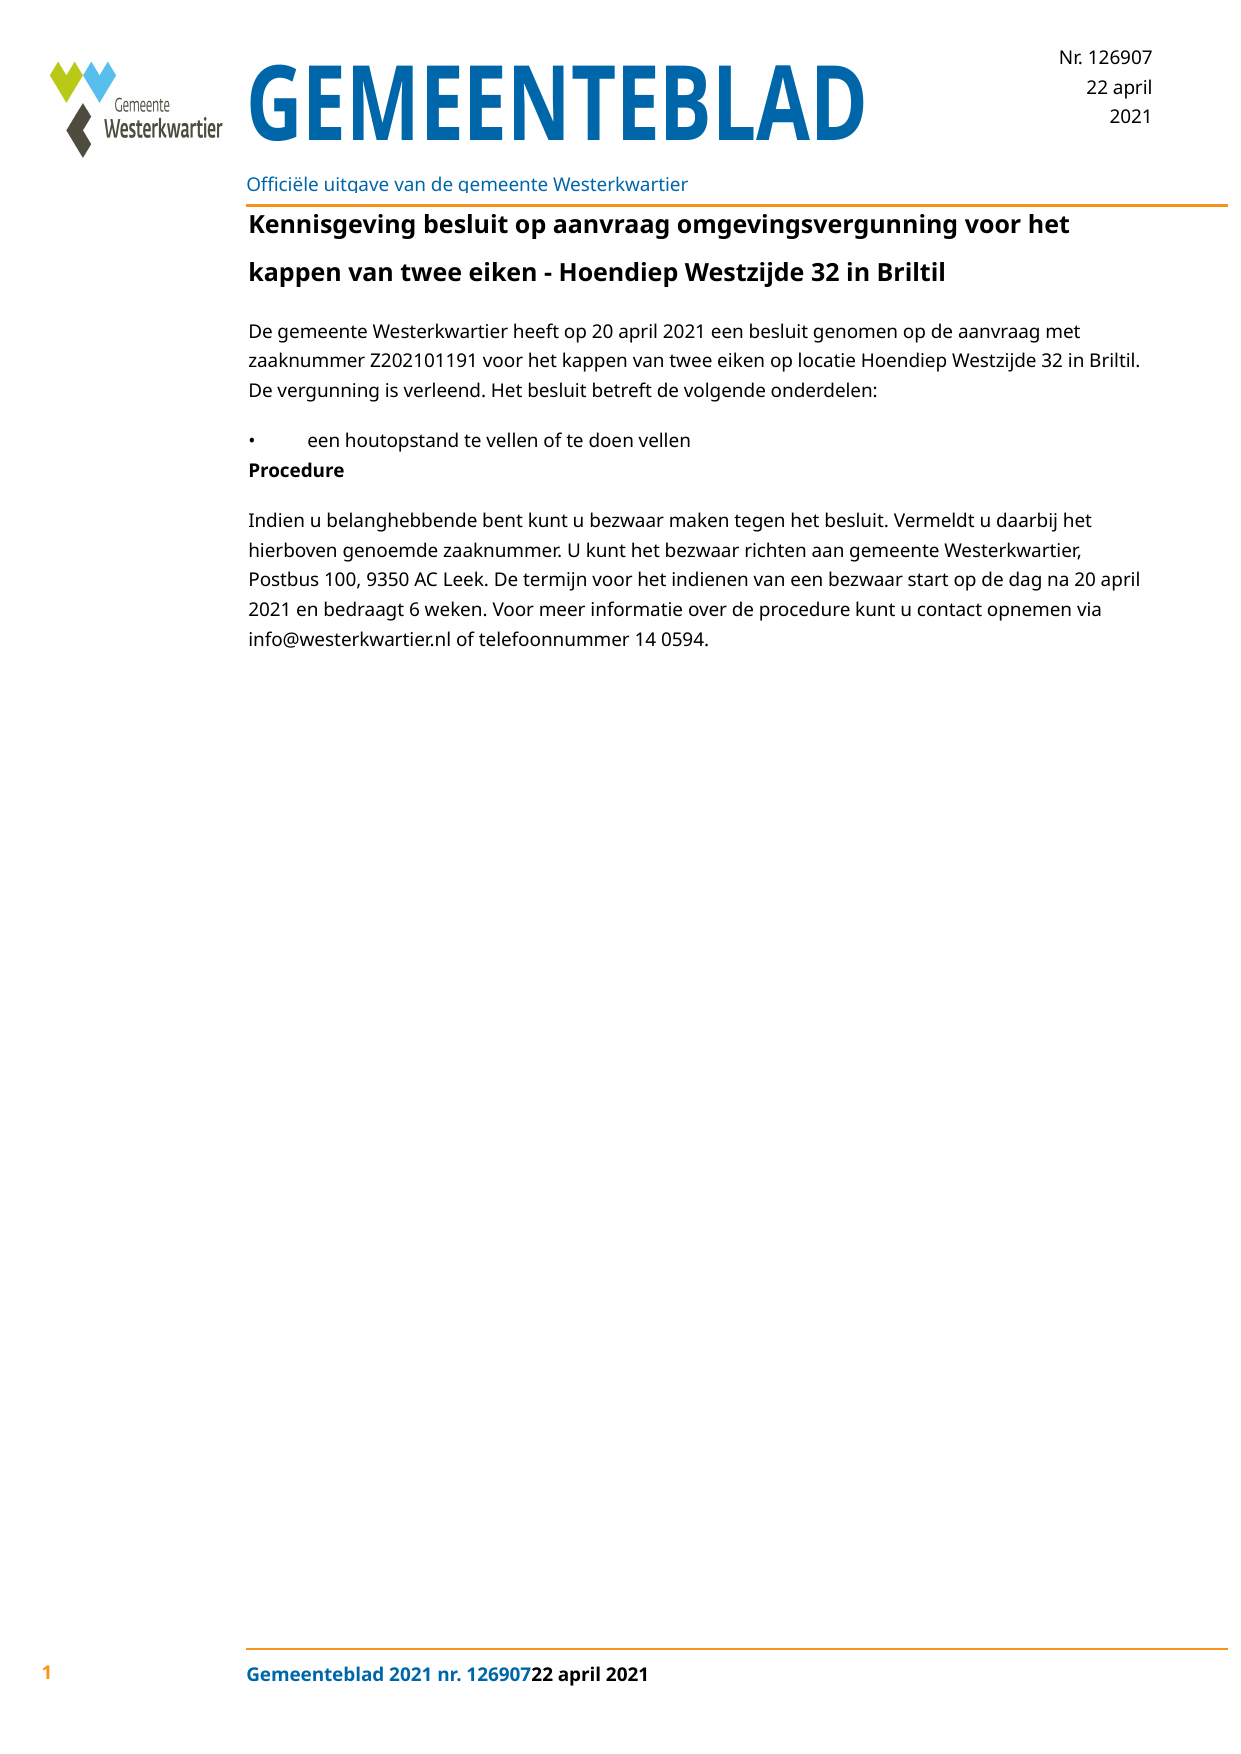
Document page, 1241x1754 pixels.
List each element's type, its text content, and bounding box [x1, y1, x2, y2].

text Indien u belanghebbende bent kunt u bezwaar maken tegen het besluit. Vermeldt u daarbij het hierboven genoemde zaaknummer. U kunt het bezwaar richten aan gemeente Westerkwartier, Postbus 100, 9350 AC Leek. De termijn voor het indienen van een bezwaar start op de dag na 20 april 2021 en bedraagt 6 weken. Voor meer informatie over de procedure kunt u contact opnemen via info@westerkwartier.nl of telefoonnummer 14 0594. [248, 507, 1152, 652]
list een houtopstand te vellen of te doen vellen [248, 427, 1152, 453]
text De gemeente Westerkwartier heeft op 20 april 2021 een besluit genomen op de aanvraag met zaaknummer Z202101191 voor het kappen van twee eiken op locatie Hoendiep Westzijde 32 in Briltil. De vergunning is verleend. Het besluit betreft de volgende onderdelen: [248, 318, 1152, 403]
picture [41, 47, 231, 172]
text Procedure [248, 457, 1152, 483]
text Kennisgeving besluit op aanvraag omgevingsvergunning voor het kappen van twee eiken - Hoendiep Westzijde 32 in Briltil [248, 207, 1152, 288]
